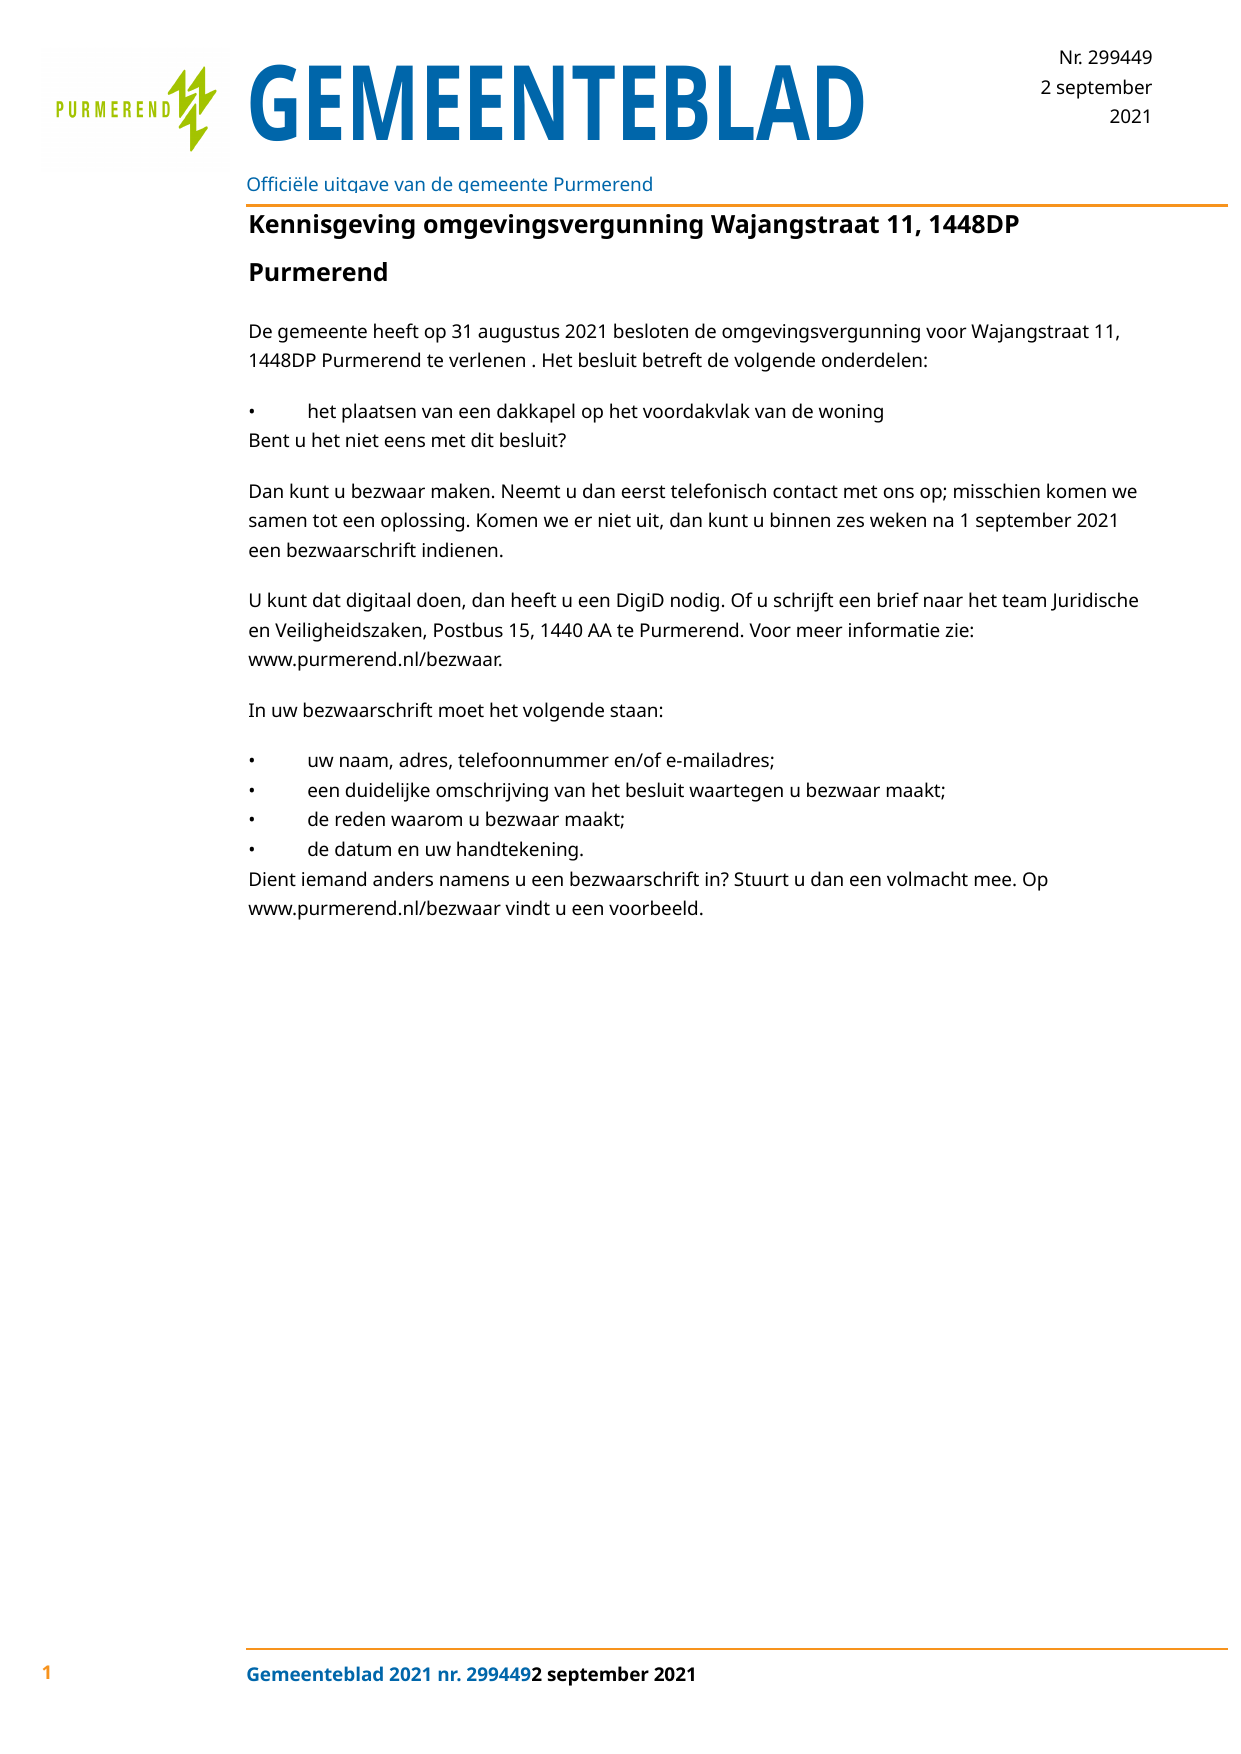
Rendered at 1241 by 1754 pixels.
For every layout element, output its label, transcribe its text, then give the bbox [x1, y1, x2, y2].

picture [41, 47, 231, 172]
list de datum en uw handtekening. [248, 836, 1152, 862]
list de reden waarom u bezwaar maakt; [248, 807, 1152, 832]
text U kunt dat digitaal doen, dan heeft u een DigiD nodig. Of u schrijft een brief naar het team Juridische en Veiligheidszaken, Postbus 15, 1440 AA te Purmerend. Voor meer informatie zie: www.purmerend.nl/bezwaar. [248, 587, 1152, 672]
text Bent u het niet eens met dit besluit? [248, 427, 1152, 453]
list een duidelijke omschrijving van het besluit waartegen u bezwaar maakt; [248, 777, 1152, 803]
text In uw bezwaarschrift moet het volgende staan: [248, 697, 1152, 723]
list uw naam, adres, telefoonnummer en/of e-mailadres; [248, 747, 1152, 773]
list het plaatsen van een dakkapel op het voordakvlak van de woning [248, 398, 1152, 424]
text De gemeente heeft op 31 augustus 2021 besloten de omgevingsvergunning voor Wajangstraat 11, 1448DP Purmerend te verlenen . Het besluit betreft de volgende onderdelen: [248, 318, 1152, 373]
text Kennisgeving omgevingsvergunning Wajangstraat 11, 1448DP Purmerend [248, 207, 1152, 288]
text Dient iemand anders namens u een bezwaarschrift in? Stuurt u dan een volmacht mee. Op www.purmerend.nl/bezwaar vindt u een voorbeeld. [248, 866, 1152, 921]
text Dan kunt u bezwaar maken. Neemt u dan eerst telefonisch contact met ons op; misschien komen we samen tot een oplossing. Komen we er niet uit, dan kunt u binnen zes weken na 1 september 2021 een bezwaarschrift indienen. [248, 478, 1152, 563]
